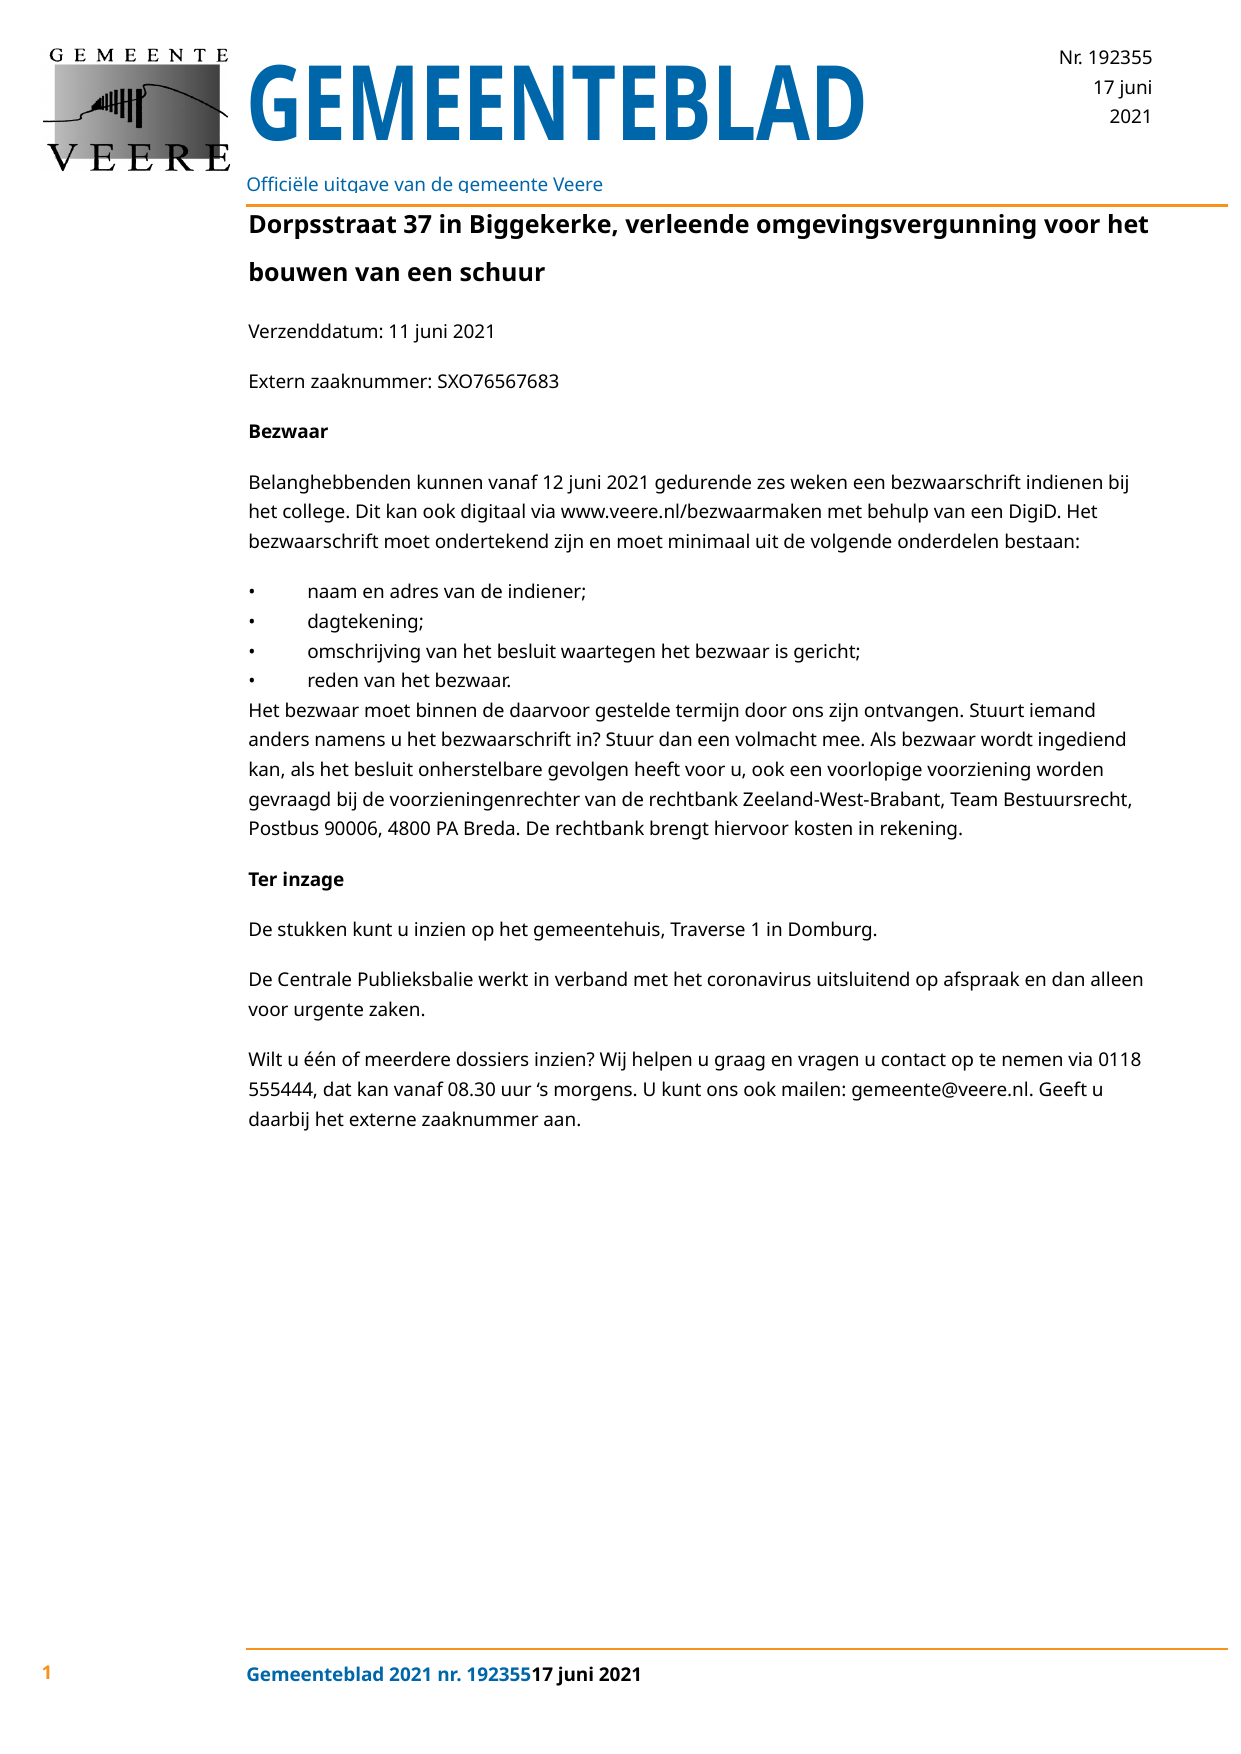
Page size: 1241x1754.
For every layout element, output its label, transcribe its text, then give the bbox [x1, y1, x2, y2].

list naam en adres van de indiener; [248, 579, 1152, 604]
text Het bezwaar moet binnen de daarvoor gestelde termijn door ons zijn ontvangen. Stuurt iemand anders namens u het bezwaarschrift in? Stuur dan een volmacht mee. Als bezwaar wordt ingediend kan, als het besluit onherstelbare gevolgen heeft voor u, ook een voorlopige voorziening worden gevraagd bij de voorzieningenrechter van de rechtbank Zeeland-West-Brabant, Team Bestuursrecht, Postbus 90006, 4800 PA Breda. De rechtbank brengt hiervoor kosten in rekening. [248, 697, 1152, 841]
list dagtekening; [248, 608, 1152, 634]
text Verzenddatum: 11 juni 2021 [248, 318, 1152, 344]
text Wilt u één of meerdere dossiers inzien? Wij helpen u graag en vragen u contact op te nemen via 0118 555444, dat kan vanaf 08.30 uur ‘s morgens. U kunt ons ook mailen: gemeente@veere.nl. Geeft u daarbij het externe zaaknummer aan. [248, 1047, 1152, 1132]
text Dorpsstraat 37 in Biggekerke, verleende omgevingsvergunning voor het bouwen van een schuur [248, 207, 1152, 288]
picture [41, 47, 231, 172]
text De Centrale Publieksbalie werkt in verband met het coronavirus uitsluitend op afspraak en dan alleen voor urgente zaken. [248, 967, 1152, 1022]
text De stukken kunt u inzien op het gemeentehuis, Traverse 1 in Domburg. [248, 916, 1152, 942]
text Extern zaaknummer: SXO76567683 [248, 368, 1152, 394]
text Belanghebbenden kunnen vanaf 12 juni 2021 gedurende zes weken een bezwaarschrift indienen bij het college. Dit kan ook digitaal via www.veere.nl/bezwaarmaken met behulp van een DigiD. Het bezwaarschrift moet ondertekend zijn en moet minimaal uit de volgende onderdelen bestaan: [248, 469, 1152, 554]
text Bezwaar [248, 419, 1152, 444]
list omschrijving van het besluit waartegen het bezwaar is gericht; [248, 638, 1152, 664]
text Ter inzage [248, 866, 1152, 892]
list reden van het bezwaar. [248, 667, 1152, 693]
